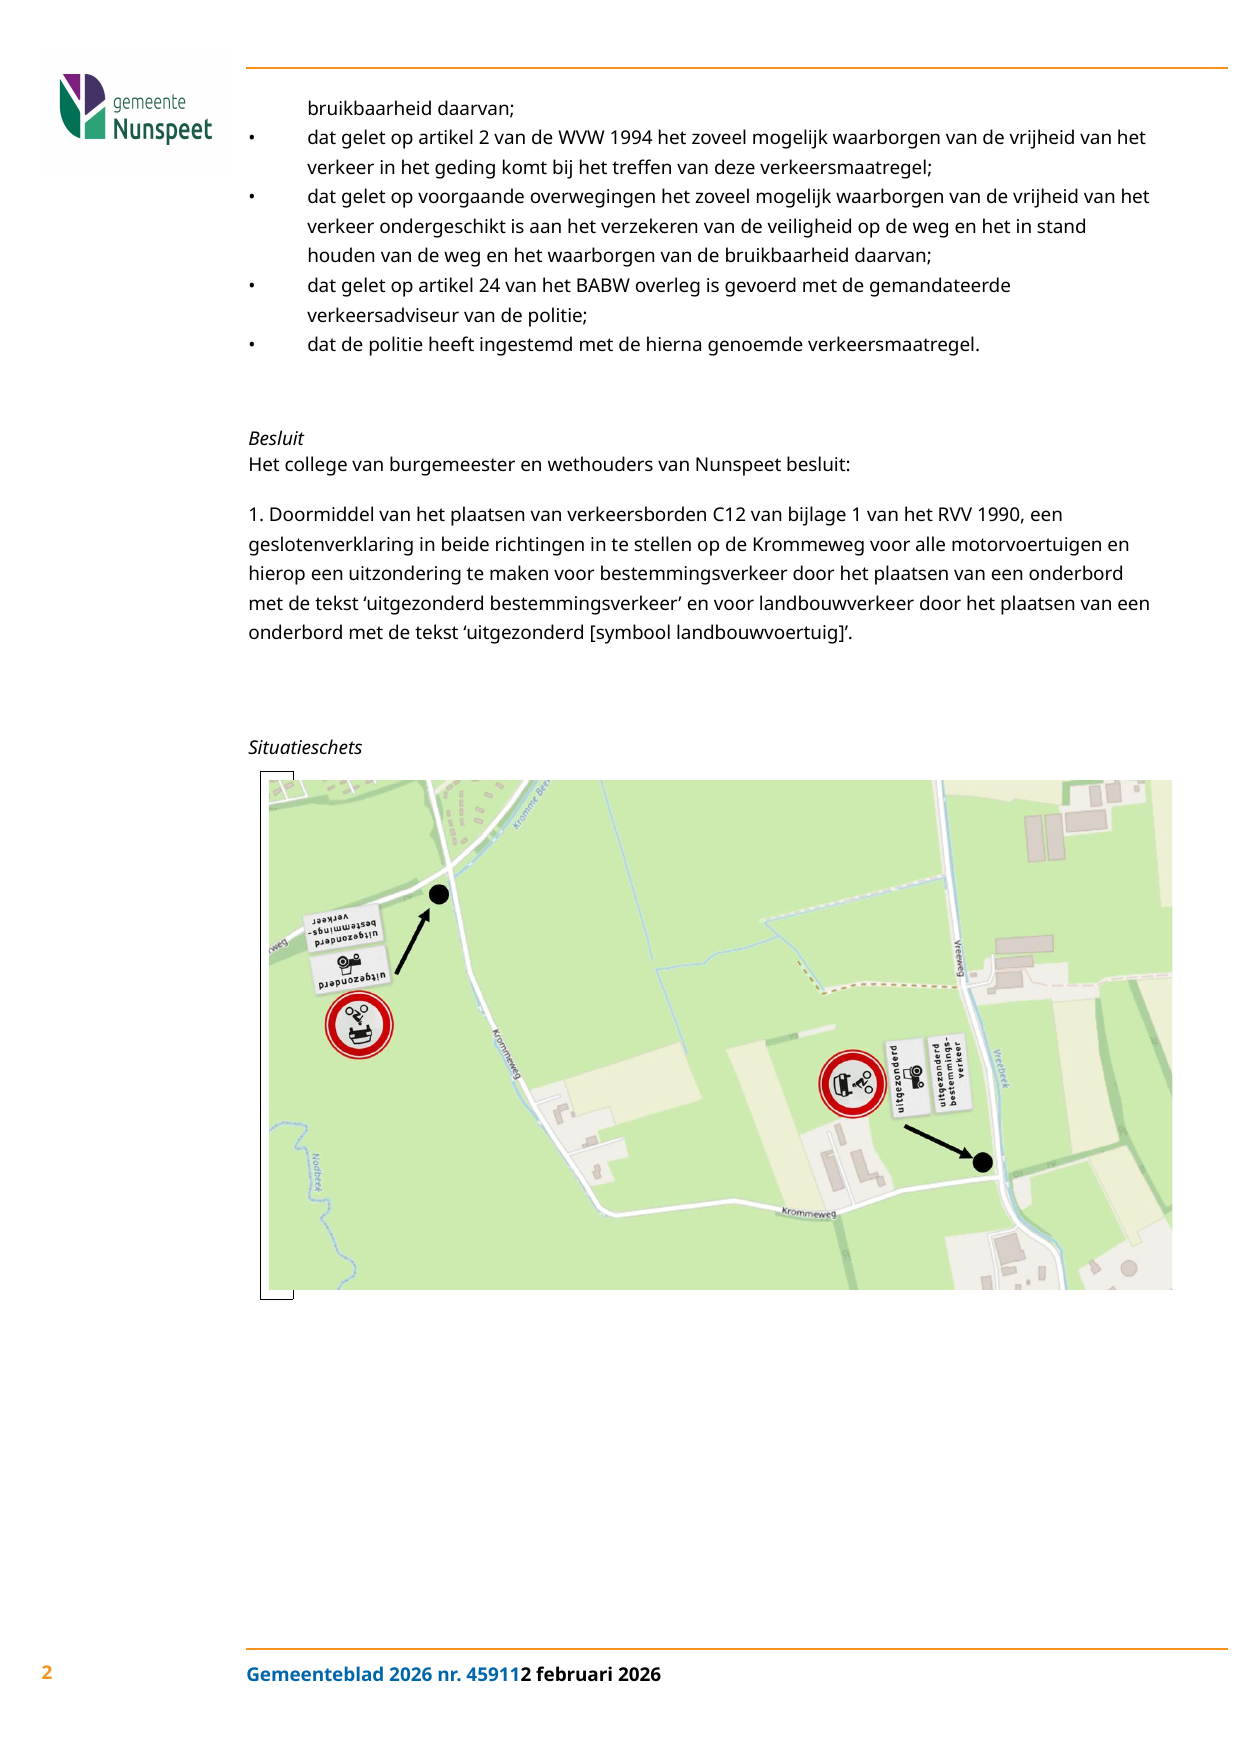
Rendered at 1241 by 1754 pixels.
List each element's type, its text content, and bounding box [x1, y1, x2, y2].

picture [268, 780, 1173, 1290]
list dat gelet op artikel 24 van het BABW overleg is gevoerd met de gemandateerde verkeersadviseur van de politie; [248, 272, 1152, 328]
text Situatieschets [248, 734, 1152, 759]
text Besluit [248, 425, 1152, 451]
list dat de politie heeft ingestemd met de hierna genoemde verkeersmaatregel. [248, 331, 1152, 357]
picture [41, 47, 231, 172]
text 1. Doormiddel van het plaatsen van verkeersborden C12 van bijlage 1 van het RVV 1990, een geslotenverklaring in beide richtingen in te stellen op de Krommeweg voor alle motorvoertuigen en hierop een uitzondering te maken voor bestemmingsverkeer door het plaatsen van een onderbord met de tekst ‘uitgezonderd bestemmingsverkeer’ en voor landbouwverkeer door het plaatsen van een onderbord met de tekst ‘uitgezonderd [symbool landbouwvoertuig]’. [248, 501, 1152, 645]
list dat gelet op voorgaande overwegingen het zoveel mogelijk waarborgen van de vrijheid van het verkeer ondergeschikt is aan het verzekeren van de veiligheid op de weg en het in stand houden van de weg en het waarborgen van de bruikbaarheid daarvan; [248, 183, 1152, 268]
list bruikbaarheid daarvan; [248, 95, 1152, 121]
list dat gelet op artikel 2 van de WVW 1994 het zoveel mogelijk waarborgen van de vrijheid van het verkeer in het geding komt bij het treffen van deze verkeersmaatregel; [248, 124, 1152, 180]
text Het college van burgemeester en wethouders van Nunspeet besluit: [248, 451, 1152, 476]
